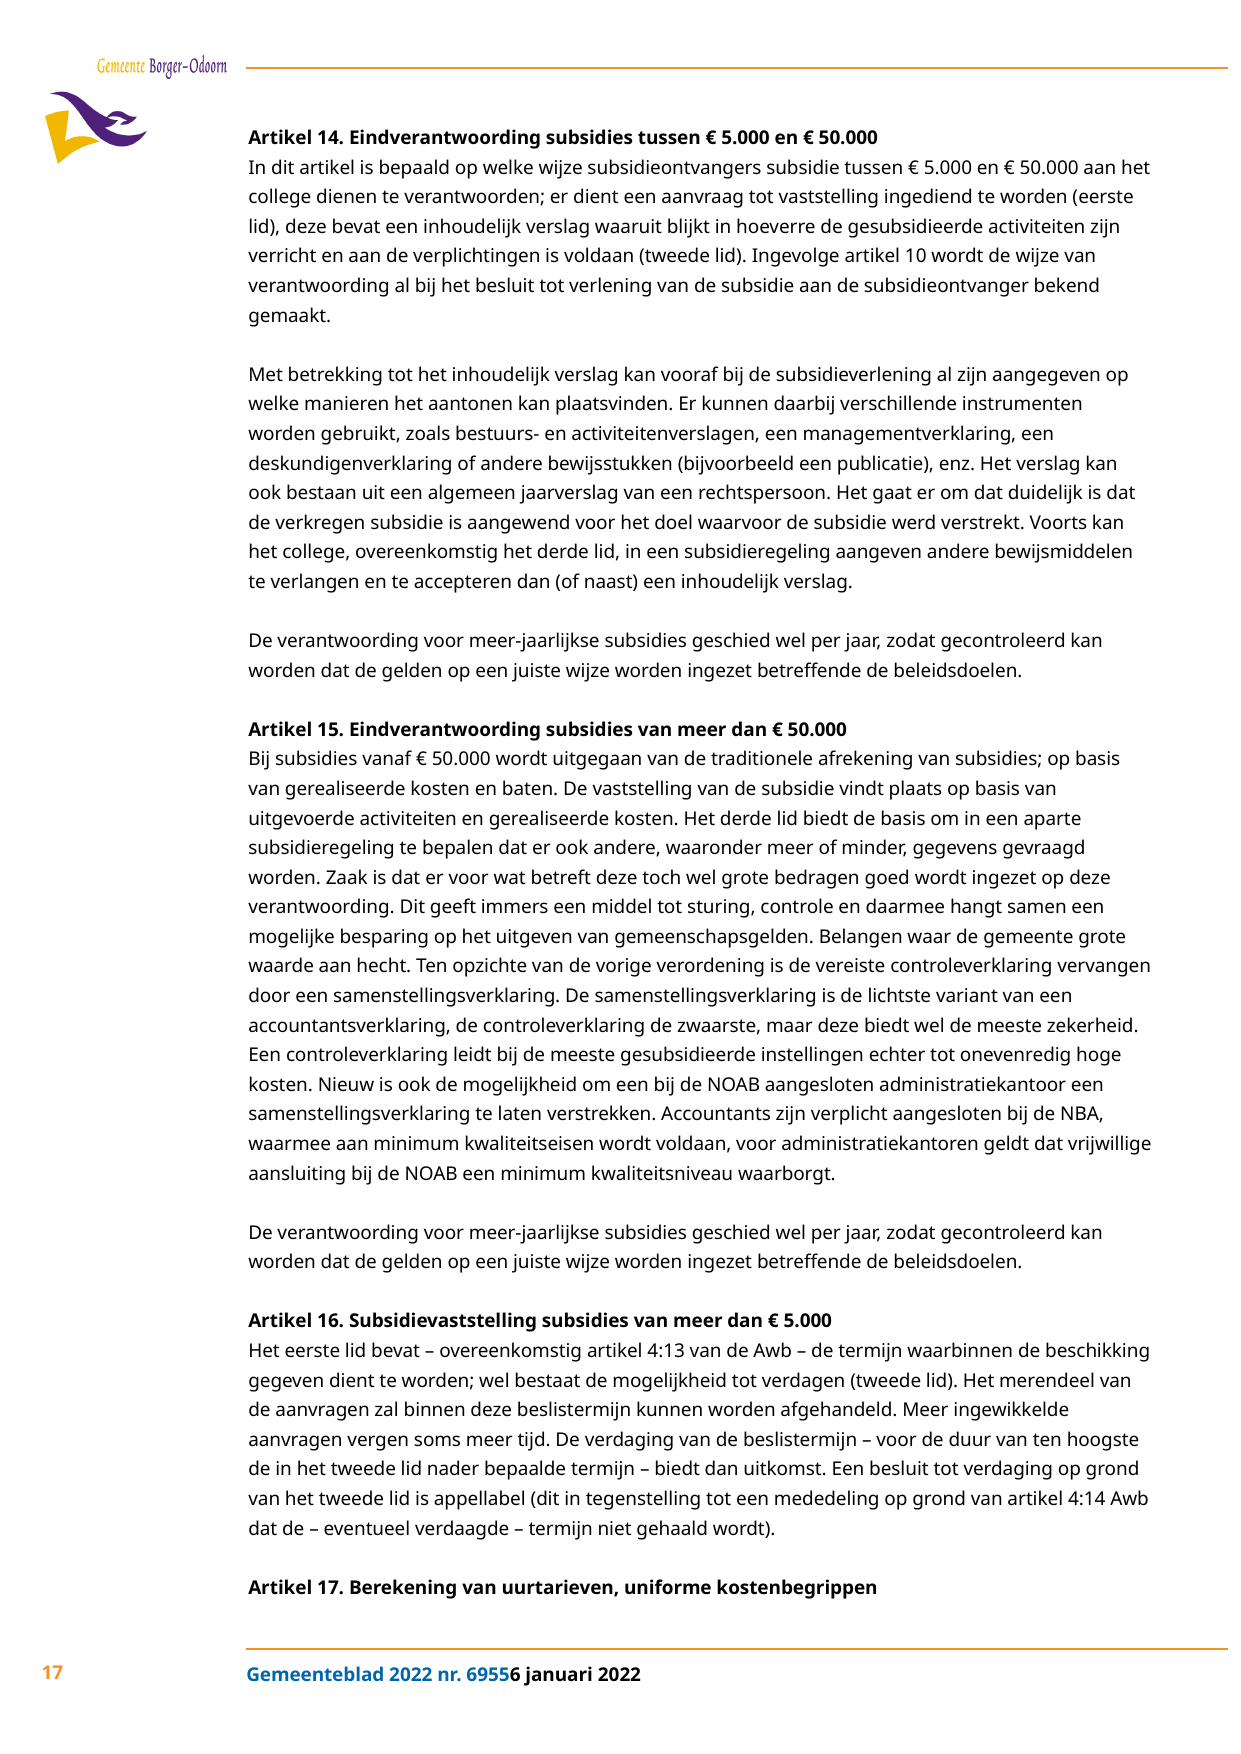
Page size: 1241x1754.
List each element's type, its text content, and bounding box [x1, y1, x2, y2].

text Bij subsidies vanaf € 50.000 wordt uitgegaan van de traditionele afrekening van subsidies; op basis van gerealiseerde kosten en baten. De vaststelling van de subsidie vindt plaats op basis van uitgevoerde activiteiten en gerealiseerde kosten. Het derde lid biedt de basis om in een aparte subsidieregeling te bepalen dat er ook andere, waaronder meer of minder, gegevens gevraagd worden. Zaak is dat er voor wat betreft deze toch wel grote bedragen goed wordt ingezet op deze verantwoording. Dit geeft immers een middel tot sturing, controle en daarmee hangt samen een mogelijke besparing op het uitgeven van gemeenschapsgelden. Belangen waar de gemeente grote waarde aan hecht. Ten opzichte van de vorige verordening is de vereiste controleverklaring vervangen door een samenstellingsverklaring. De samenstellingsverklaring is de lichtste variant van een accountantsverklaring, de controleverklaring de zwaarste, maar deze biedt wel de meeste zekerheid. Een controleverklaring leidt bij de meeste gesubsidieerde instellingen echter tot onevenredig hoge kosten. Nieuw is ook de mogelijkheid om een bij de NOAB aangesloten administratiekantoor een samenstellingsverklaring te laten verstrekken. Accountants zijn verplicht aangesloten bij de NBA, waarmee aan minimum kwaliteitseisen wordt voldaan, voor administratiekantoren geldt dat vrijwillige aansluiting bij de NOAB een minimum kwaliteitsniveau waarborgt. [248, 746, 1152, 1186]
text Artikel 15. Eindverantwoording subsidies van meer dan € 50.000 [248, 716, 1152, 742]
picture [41, 47, 231, 172]
text Artikel 14. Eindverantwoording subsidies tussen € 5.000 en € 50.000 [248, 124, 1152, 150]
text Artikel 16. Subsidievaststelling subsidies van meer dan € 5.000 [248, 1308, 1152, 1333]
text Het eerste lid bevat – overeenkomstig artikel 4:13 van de Awb – de termijn waarbinnen de beschikking gegeven dient te worden; wel bestaat de mogelijkheid tot verdagen (tweede lid). Het merendeel van de aanvragen zal binnen deze beslistermijn kunnen worden afgehandeld. Meer ingewikkelde aanvragen vergen soms meer tijd. De verdaging van de beslistermijn – voor de duur van ten hoogste de in het tweede lid nader bepaalde termijn – biedt dan uitkomst. Een besluit tot verdaging op grond van het tweede lid is appellabel (dit in tegenstelling tot een mededeling op grond van artikel 4:14 Awb dat de – eventueel verdaagde – termijn niet gehaald wordt). [248, 1337, 1152, 1541]
text Artikel 17. Berekening van uurtarieven, uniforme kostenbegrippen [248, 1574, 1152, 1600]
text De verantwoording voor meer-jaarlijkse subsidies geschied wel per jaar, zodat gecontroleerd kan worden dat de gelden op een juiste wijze worden ingezet betreffende de beleidsdoelen. [248, 1219, 1152, 1274]
text In dit artikel is bepaald op welke wijze subsidieontvangers subsidie tussen € 5.000 en € 50.000 aan het college dienen te verantwoorden; er dient een aanvraag tot vaststelling ingediend te worden (eerste lid), deze bevat een inhoudelijk verslag waaruit blijkt in hoeverre de gesubsidieerde activiteiten zijn verricht en aan de verplichtingen is voldaan (tweede lid). Ingevolge artikel 10 wordt de wijze van verantwoording al bij het besluit tot verlening van de subsidie aan de subsidieontvanger bekend gemaakt. [248, 154, 1152, 328]
text De verantwoording voor meer-jaarlijkse subsidies geschied wel per jaar, zodat gecontroleerd kan worden dat de gelden op een juiste wijze worden ingezet betreffende de beleidsdoelen. [248, 627, 1152, 683]
text Met betrekking tot het inhoudelijk verslag kan vooraf bij de subsidieverlening al zijn aangegeven op welke manieren het aantonen kan plaatsvinden. Er kunnen daarbij verschillende instrumenten worden gebruikt, zoals bestuurs- en activiteitenverslagen, een managementverklaring, een deskundigenverklaring of andere bewijsstukken (bijvoorbeeld een publicatie), enz. Het verslag kan ook bestaan uit een algemeen jaarverslag van een rechtspersoon. Het gaat er om dat duidelijk is dat de verkregen subsidie is aangewend voor het doel waarvoor de subsidie werd verstrekt. Voorts kan het college, overeenkomstig het derde lid, in een subsidieregeling aangeven andere bewijsmiddelen te verlangen en te accepteren dan (of naast) een inhoudelijk verslag. [248, 361, 1152, 594]
